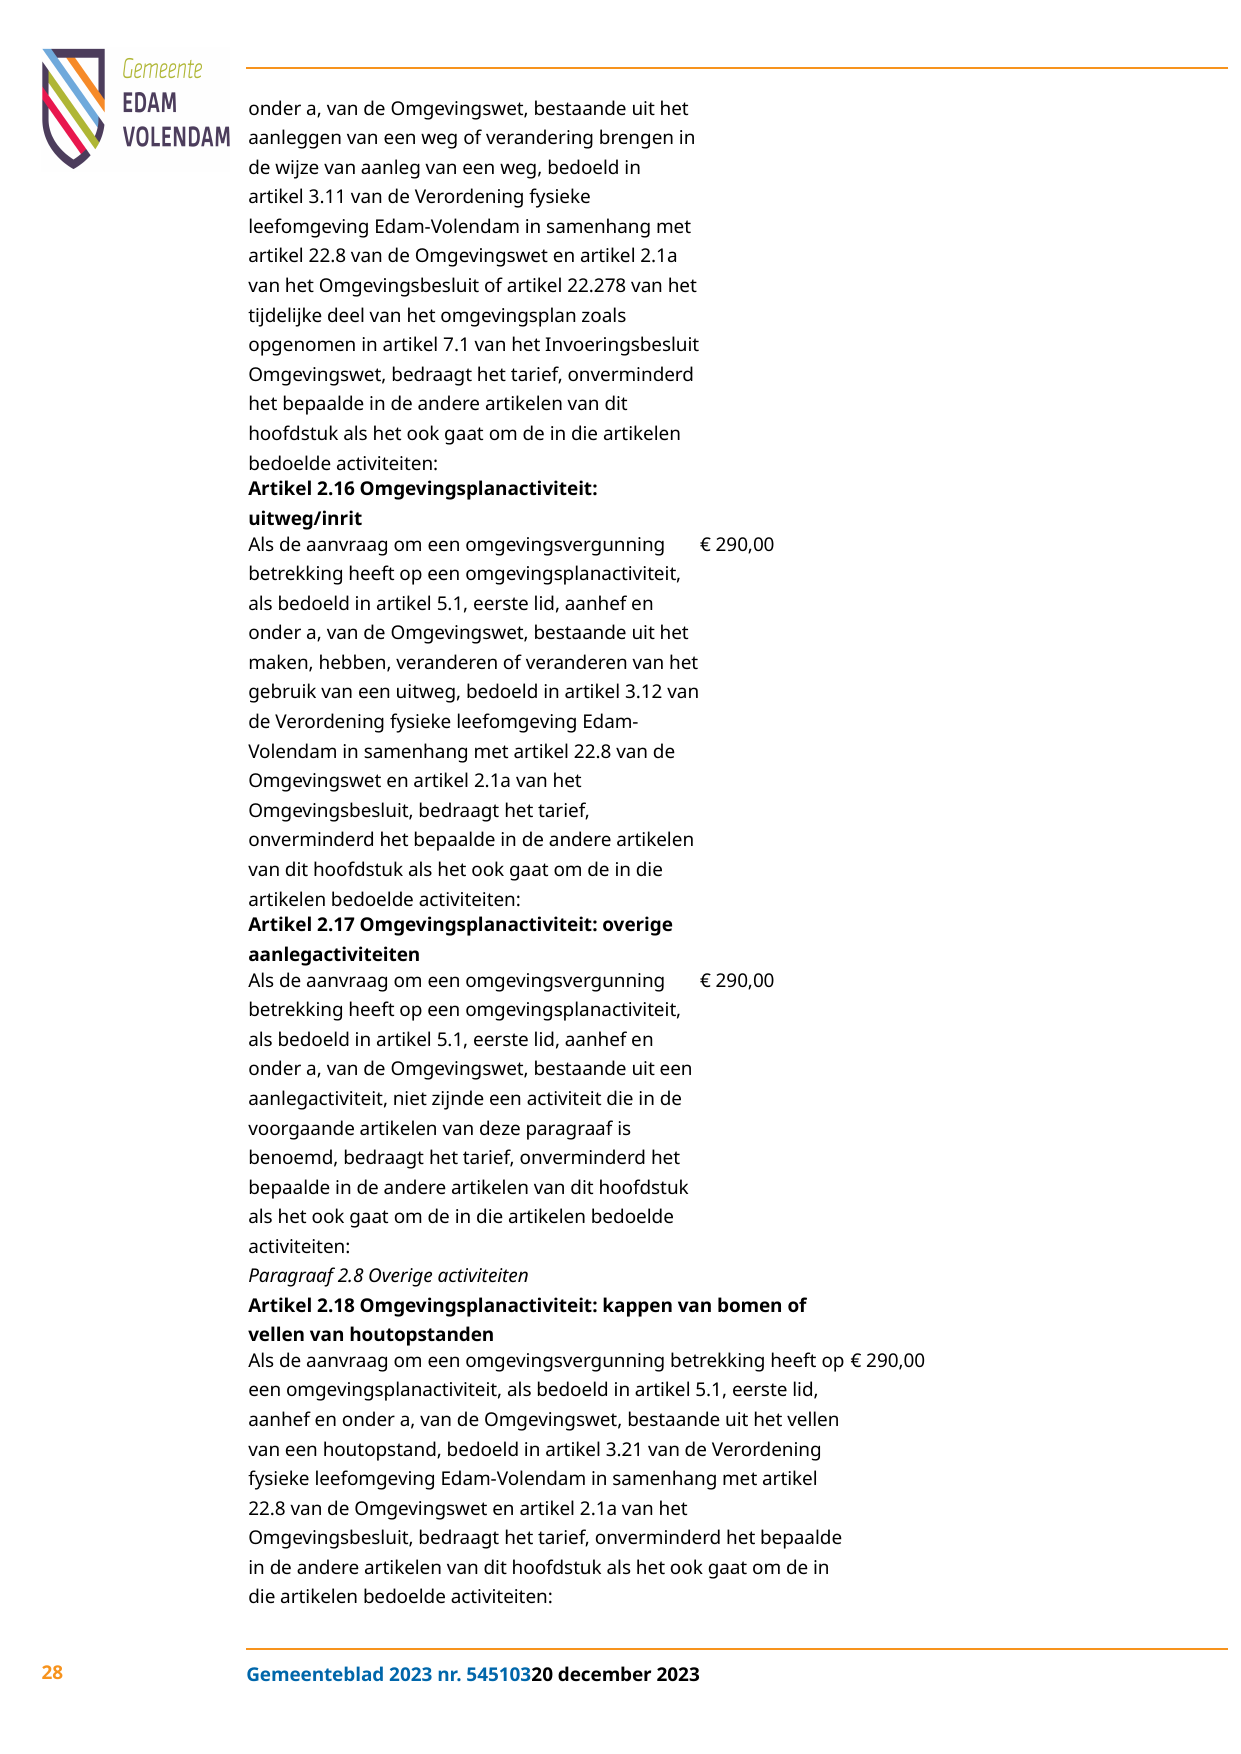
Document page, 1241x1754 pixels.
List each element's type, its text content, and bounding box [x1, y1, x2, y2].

table_cell Artikel 2.16 Omgevingsplanactiviteit: uitweg/inrit [248, 476, 700, 531]
table_cell [700, 476, 1152, 531]
table_cell Als de aanvraag om een omgevingsvergunning betrekking heeft op een omgevingsplanactiviteit, als bedoeld in artikel 5.1, eerste lid, aanhef en onder a, van de Omgevingswet, bestaande uit een aanlegactiviteit, niet zijnde een activiteit die in de voorgaande artikelen van deze paragraaf is benoemd, bedraagt het tarief, onverminderd het bepaalde in de andere artikelen van dit hoofdstuk als het ook gaat om de in die artikelen bedoelde activiteiten: [248, 967, 700, 1259]
table_cell [700, 95, 1152, 476]
text Paragraaf 2.8 Overige activiteiten [248, 1262, 1152, 1288]
table_cell onder a, van de Omgevingswet, bestaande uit het aanleggen van een weg of verandering brengen in de wijze van aanleg van een weg, bedoeld in artikel 3.11 van de Verordening fysieke leefomgeving Edam-Volendam in samenhang met artikel 22.8 van de Omgevingswet en artikel 2.1a van het Omgevingsbesluit of artikel 22.278 van het tijdelijke deel van het omgevingsplan zoals opgenomen in artikel 7.1 van het Invoeringsbesluit Omgevingswet, bedraagt het tarief, onverminderd het bepaalde in de andere artikelen van dit hoofdstuk als het ook gaat om de in die artikelen bedoelde activiteiten: [248, 95, 700, 476]
table_cell Als de aanvraag om een omgevingsvergunning betrekking heeft op een omgevingsplanactiviteit, als bedoeld in artikel 5.1, eerste lid, aanhef en onder a, van de Omgevingswet, bestaande uit het maken, hebben, veranderen of veranderen van het gebruik van een uitweg, bedoeld in artikel 3.12 van de Verordening fysieke leefomgeving Edam-Volendam in samenhang met artikel 22.8 van de Omgevingswet en artikel 2.1a van het Omgevingsbesluit, bedraagt het tarief, onverminderd het bepaalde in de andere artikelen van dit hoofdstuk als het ook gaat om de in die artikelen bedoelde activiteiten: [248, 531, 700, 912]
table_cell € 290,00 [700, 531, 1152, 912]
table_header [850, 1292, 1152, 1347]
picture [41, 47, 231, 172]
table_header Artikel 2.18 Omgevingsplanactiviteit: kappen van bomen of vellen van houtopstanden [248, 1292, 850, 1347]
table_cell € 290,00 [850, 1347, 1152, 1609]
table_cell Artikel 2.17 Omgevingsplanactiviteit: overige aanlegactiviteiten [248, 912, 700, 967]
table_cell [700, 912, 1152, 967]
table_cell € 290,00 [700, 967, 1152, 1259]
table_cell Als de aanvraag om een omgevingsvergunning betrekking heeft op een omgevingsplanactiviteit, als bedoeld in artikel 5.1, eerste lid, aanhef en onder a, van de Omgevingswet, bestaande uit het vellen van een houtopstand, bedoeld in artikel 3.21 van de Verordening fysieke leefomgeving Edam-Volendam in samenhang met artikel 22.8 van de Omgevingswet en artikel 2.1a van het Omgevingsbesluit, bedraagt het tarief, onverminderd het bepaalde in de andere artikelen van dit hoofdstuk als het ook gaat om de in die artikelen bedoelde activiteiten: [248, 1347, 850, 1609]
